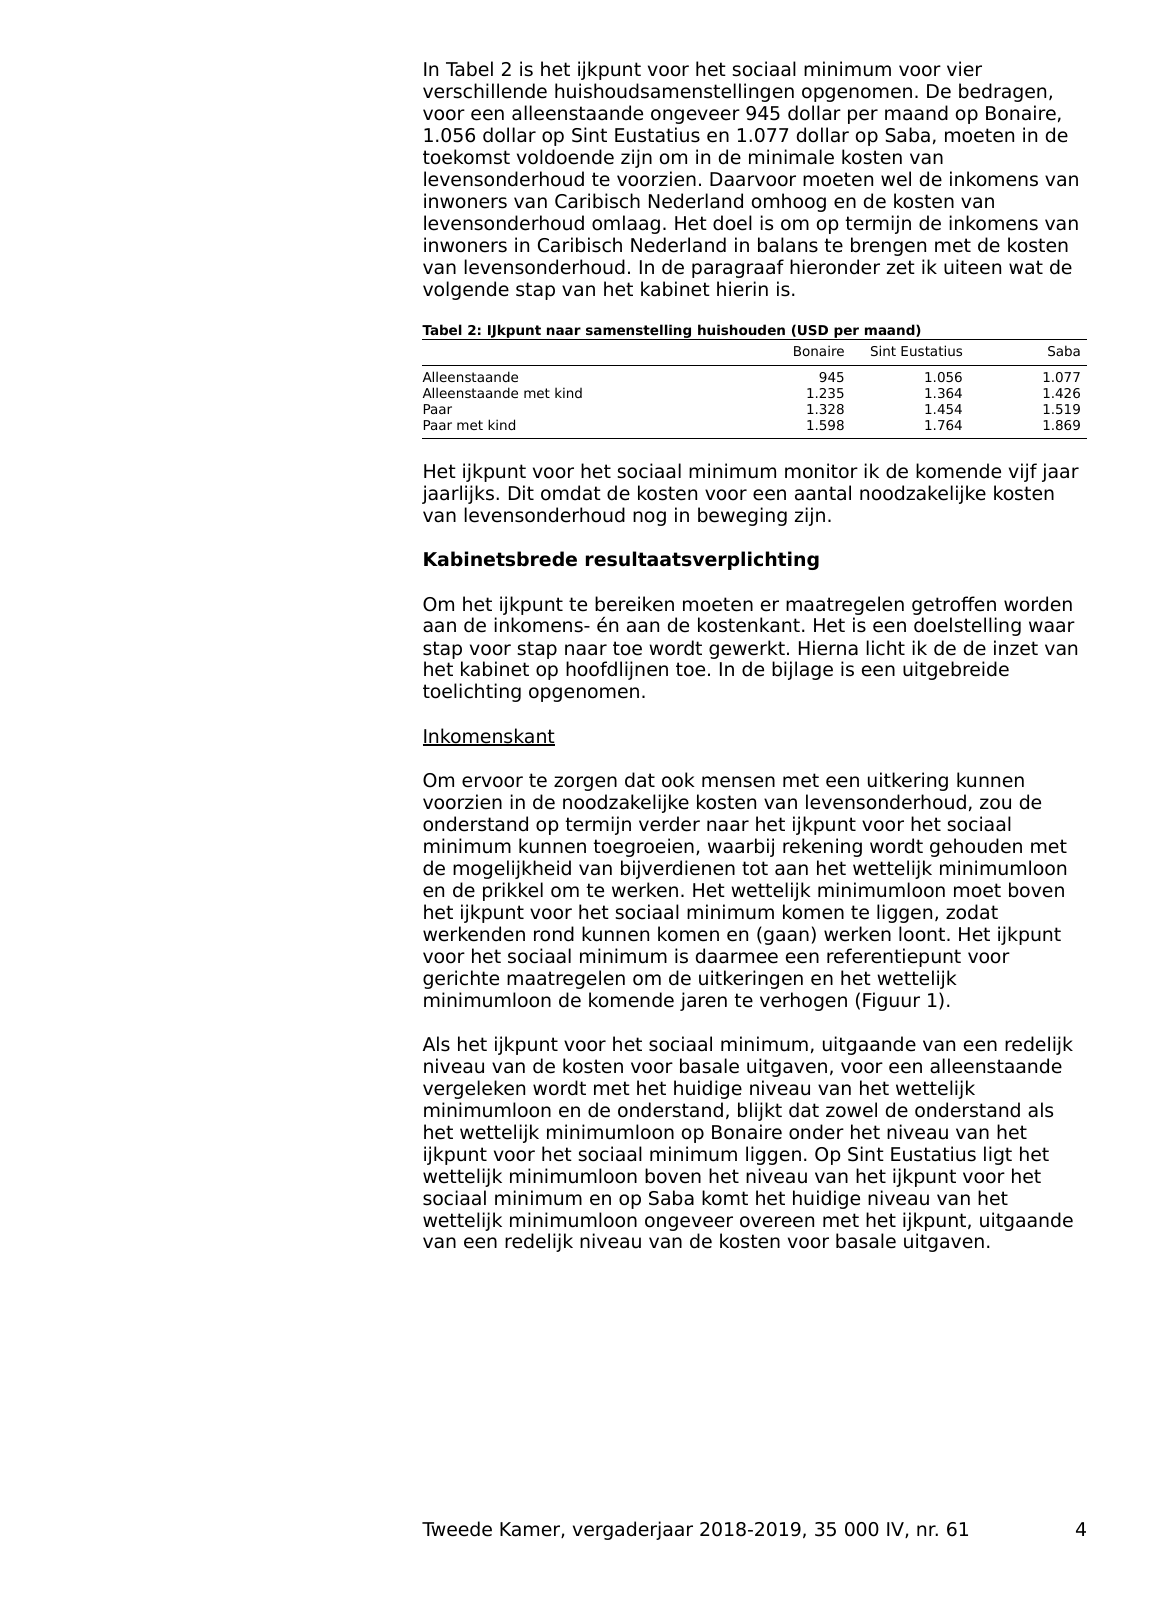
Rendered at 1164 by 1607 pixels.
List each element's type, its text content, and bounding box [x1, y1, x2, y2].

text Om het ijkpunt te bereiken moeten er maatregelen getroffen worden aan de inkomens- én aan de kostenkant. Het is een doelstelling waar stap voor stap naar toe wordt gewerkt. Hierna licht ik de de inzet van het kabinet op hoofdlijnen toe. In de bijlage is een uitgebreide toelichting opgenomen. [422, 593, 1087, 703]
table_header Tabel 2: IJkpunt naar samenstelling huishouden (USD per maand) [422, 323, 1087, 338]
table_cell 1.426 [969, 386, 1087, 402]
table_cell 1.056 [850, 366, 968, 386]
table_cell 1.077 [969, 366, 1087, 386]
subtitle Inkomenskant [422, 726, 1087, 747]
table_cell 1.235 [732, 386, 850, 402]
table_cell Saba [969, 340, 1087, 364]
subtitle Kabinetsbrede resultaatsverplichting [422, 549, 1087, 571]
table_cell Sint Eustatius [850, 340, 968, 364]
table_cell 1.328 [732, 402, 850, 417]
text Het ijkpunt voor het sociaal minimum monitor ik de komende vijf jaar jaarlijks. Dit omdat de kosten voor een aantal noodzakelijke kosten van levensonderhoud nog in beweging zijn. [422, 461, 1087, 527]
text Als het ijkpunt voor het sociaal minimum, uitgaande van een redelijk niveau van de kosten voor basale uitgaven, voor een alleenstaande vergeleken wordt met het huidige niveau van het wettelijk minimumloon en de onderstand, blijkt dat zowel de onderstand als het wettelijk minimumloon op Bonaire onder het niveau van het ijkpunt voor het sociaal minimum liggen. Op Sint Eustatius ligt het wettelijk minimumloon boven het niveau van het ijkpunt voor het sociaal minimum en op Saba komt het huidige niveau van het wettelijk minimumloon ongeveer overeen met het ijkpunt, uitgaande van een redelijk niveau van de kosten voor basale uitgaven. [422, 1034, 1087, 1253]
table_cell 1.519 [969, 402, 1087, 417]
table_cell 1.764 [850, 418, 968, 438]
table_cell 1.869 [969, 418, 1087, 438]
table_cell Bonaire [732, 340, 850, 364]
text In Tabel 2 is het ijkpunt voor het sociaal minimum voor vier verschillende huishoudsamenstellingen opgenomen. De bedragen, voor een alleenstaande ongeveer 945 dollar per maand op Bonaire, 1.056 dollar op Sint Eustatius en 1.077 dollar op Saba, moeten in de toekomst voldoende zijn om in de minimale kosten van levensonderhoud te voorzien. Daarvoor moeten wel de inkomens van inwoners van Caribisch Nederland omhoog en de kosten van levensonderhoud omlaag. Het doel is om op termijn de inkomens van inwoners in Caribisch Nederland in balans te brengen met de kosten van levensonderhoud. In de paragraaf hieronder zet ik uiteen wat de volgende stap van het kabinet hierin is. [422, 59, 1087, 301]
table_cell 1.598 [732, 418, 850, 438]
table_cell Paar [422, 402, 732, 417]
table_cell Paar met kind [422, 418, 732, 438]
table_cell [422, 340, 732, 364]
text Om ervoor te zorgen dat ook mensen met een uitkering kunnen voorzien in de noodzakelijke kosten van levensonderhoud, zou de onderstand op termijn verder naar het ijkpunt voor het sociaal minimum kunnen toegroeien, waarbij rekening wordt gehouden met de mogelijkheid van bijverdienen tot aan het wettelijk minimumloon en de prikkel om te werken. Het wettelijk minimumloon moet boven het ijkpunt voor het sociaal minimum komen te liggen, zodat werkenden rond kunnen komen en (gaan) werken loont. Het ijkpunt voor het sociaal minimum is daarmee een referentiepunt voor gerichte maatregelen om de uitkeringen en het wettelijk minimumloon de komende jaren te verhogen (Figuur 1). [422, 770, 1087, 1011]
table_cell 1.364 [850, 386, 968, 402]
table_cell Alleenstaande [422, 366, 732, 386]
table_cell Alleenstaande met kind [422, 386, 732, 402]
table_cell 945 [732, 366, 850, 386]
table_cell 1.454 [850, 402, 968, 417]
